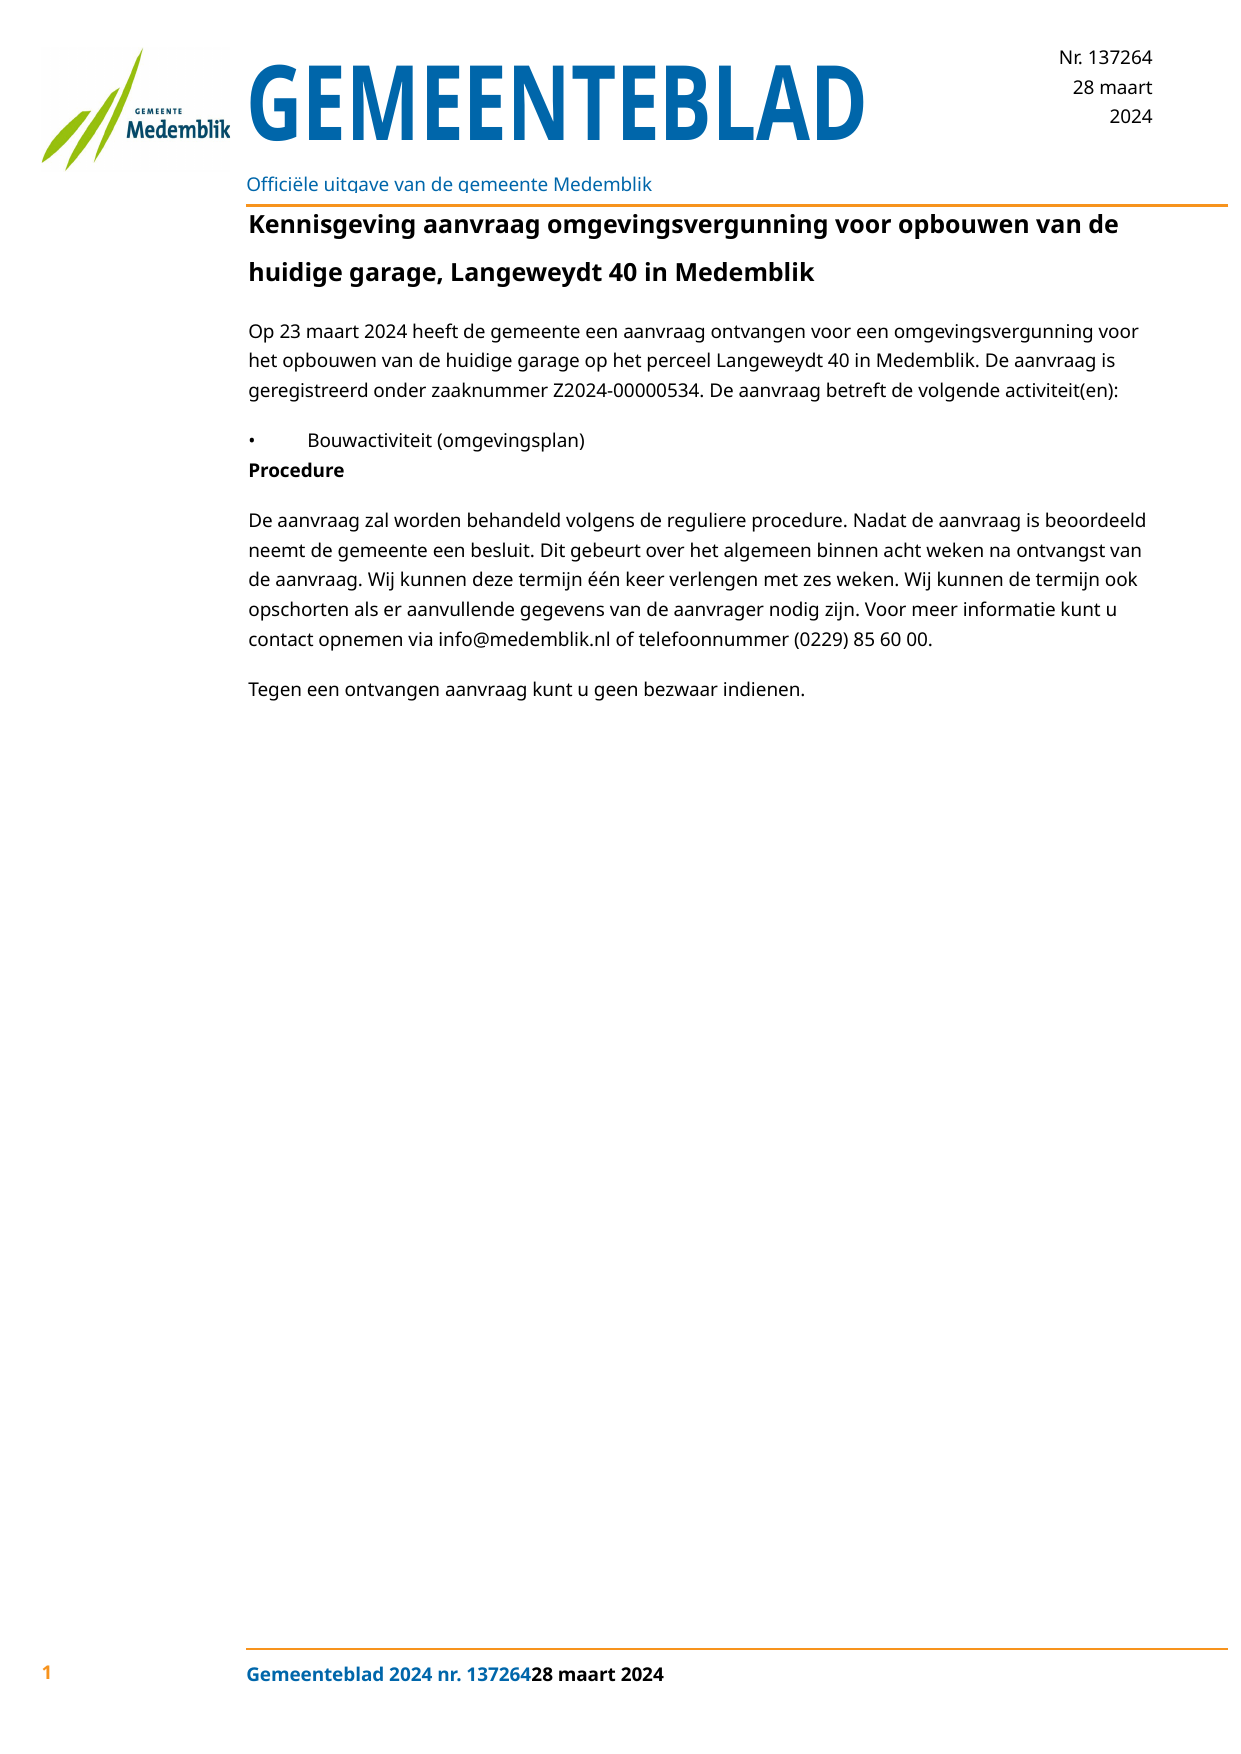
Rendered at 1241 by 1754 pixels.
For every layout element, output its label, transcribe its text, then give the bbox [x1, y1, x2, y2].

text De aanvraag zal worden behandeld volgens de reguliere procedure. Nadat de aanvraag is beoordeeld neemt de gemeente een besluit. Dit gebeurt over het algemeen binnen acht weken na ontvangst van de aanvraag. Wij kunnen deze termijn één keer verlengen met zes weken. Wij kunnen de termijn ook opschorten als er aanvullende gegevens van de aanvrager nodig zijn. Voor meer informatie kunt u contact opnemen via info@medemblik.nl of telefoonnummer (0229) 85 60 00. [248, 507, 1152, 652]
text Kennisgeving aanvraag omgevingsvergunning voor opbouwen van de huidige garage, Langeweydt 40 in Medemblik [248, 207, 1152, 288]
text Op 23 maart 2024 heeft de gemeente een aanvraag ontvangen voor een omgevingsvergunning voor het opbouwen van de huidige garage op het perceel Langeweydt 40 in Medemblik. De aanvraag is geregistreerd onder zaaknummer Z2024-00000534. De aanvraag betreft de volgende activiteit(en): [248, 318, 1152, 403]
picture [41, 47, 231, 172]
text Procedure [248, 457, 1152, 483]
text Tegen een ontvangen aanvraag kunt u geen bezwaar indienen. [248, 676, 1152, 702]
list Bouwactiviteit (omgevingsplan) [248, 427, 1152, 453]
